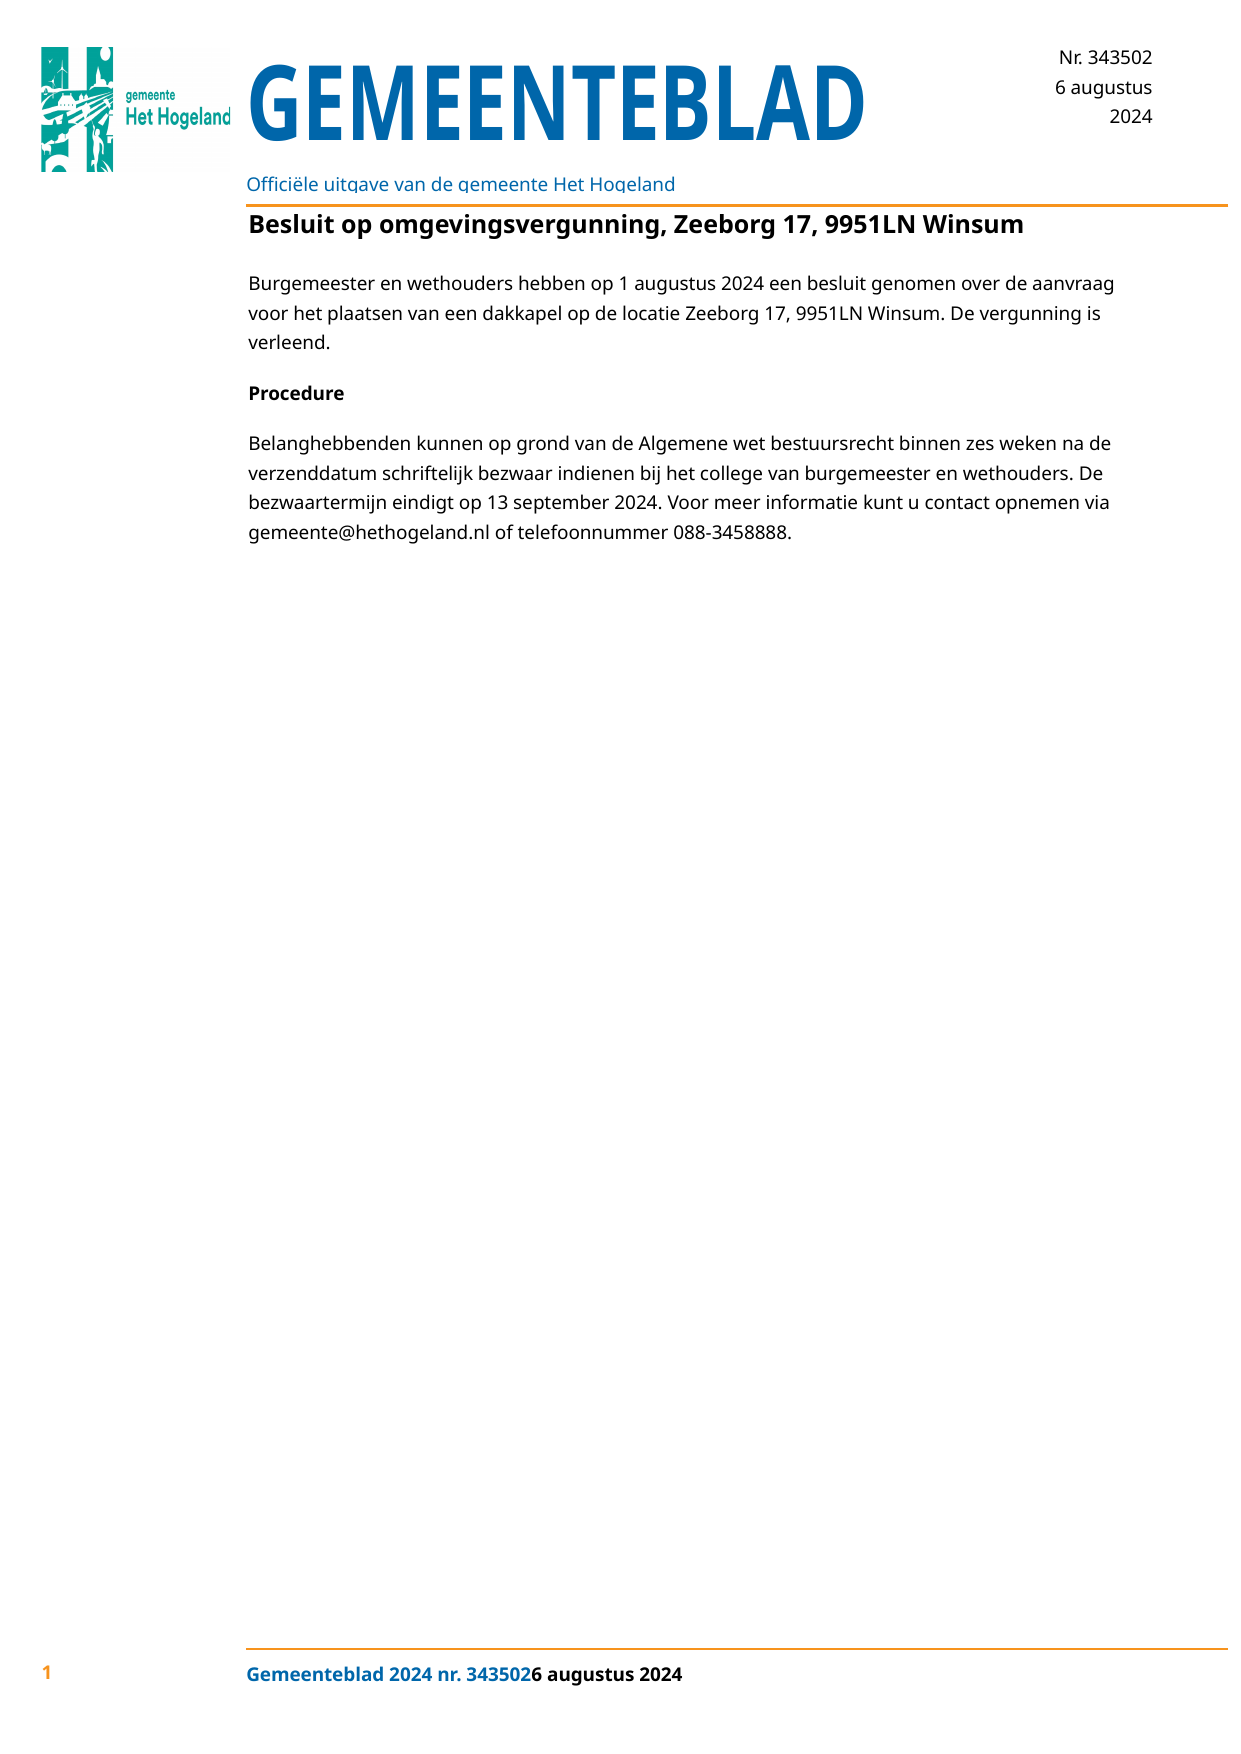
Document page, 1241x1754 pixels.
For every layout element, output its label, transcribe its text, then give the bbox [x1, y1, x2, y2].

picture [41, 47, 231, 172]
text Besluit op omgevingsvergunning, Zeeborg 17, 9951LN Winsum [248, 207, 1152, 241]
text Burgemeester en wethouders hebben op 1 augustus 2024 een besluit genomen over de aanvraag voor het plaatsen van een dakkapel op de locatie Zeeborg 17, 9951LN Winsum. De vergunning is verleend. [248, 270, 1152, 355]
text Procedure [248, 380, 1152, 406]
text Belanghebbenden kunnen op grond van de Algemene wet bestuursrecht binnen zes weken na de verzenddatum schriftelijk bezwaar indienen bij het college van burgemeester en wethouders. De bezwaartermijn eindigt op 13 september 2024. Voor meer informatie kunt u contact opnemen via gemeente@hethogeland.nl of telefoonnummer 088-3458888. [248, 430, 1152, 545]
